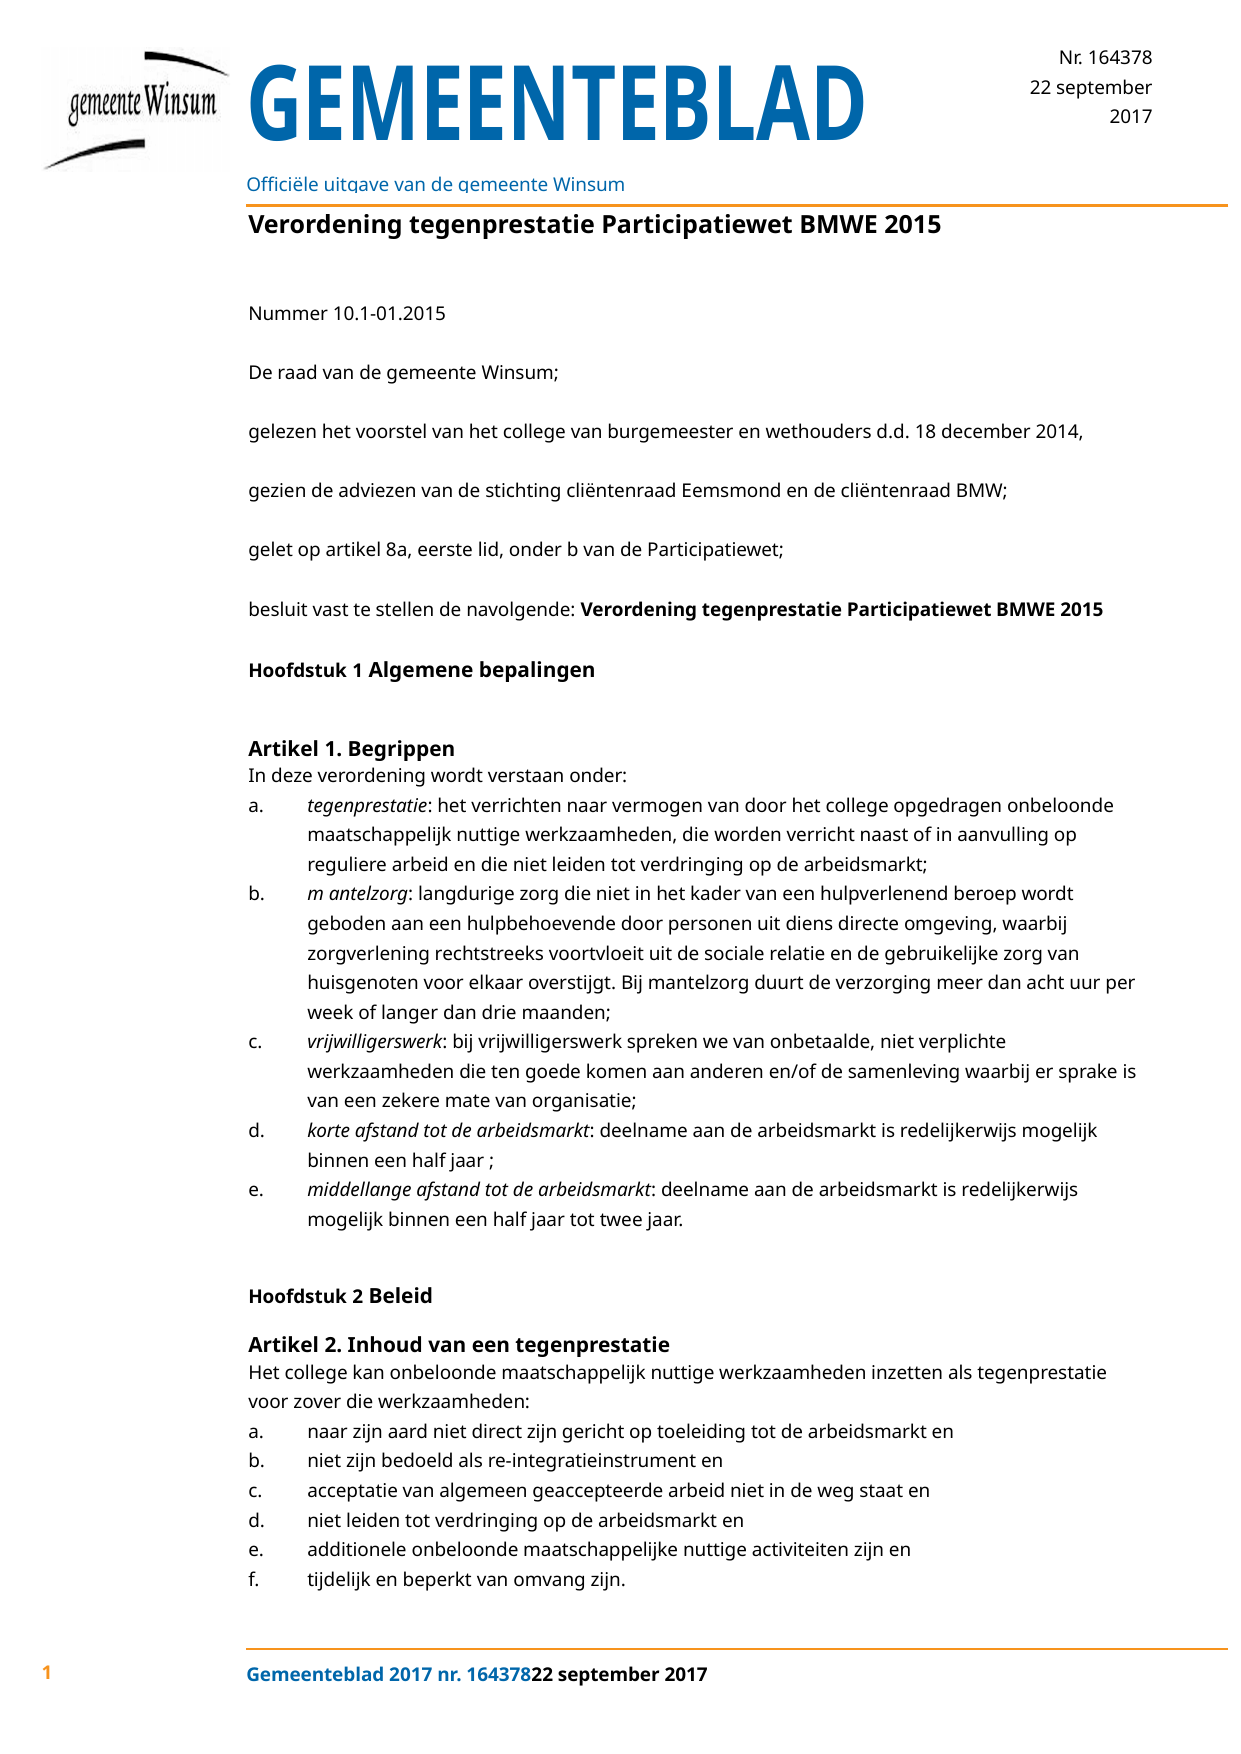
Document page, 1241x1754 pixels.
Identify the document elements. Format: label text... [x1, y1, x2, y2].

text De raad van de gemeente Winsum; [248, 359, 1152, 385]
list naar zijn aard niet direct zijn gericht op toeleiding tot de arbeidsmarkt en [248, 1418, 1152, 1444]
picture [41, 47, 231, 172]
text Nummer 10.1-01.2015 [248, 300, 1152, 326]
list tegenprestatie: het verrichten naar vermogen van door het college opgedragen onbeloonde maatschappelijk nuttige werkzaamheden, die worden verricht naast of in aanvulling op reguliere arbeid en die niet leiden tot verdringing op de arbeidsmarkt; [248, 792, 1152, 877]
text Verordening tegenprestatie Participatiewet BMWE 2015 [248, 207, 1152, 241]
text besluit vast te stellen de navolgende: Verordening tegenprestatie Participatiewet BMWE 2015 [248, 596, 1152, 621]
list niet leiden tot verdringing op de arbeidsmarkt en [248, 1507, 1152, 1532]
text gezien de adviezen van de stichting cliëntenraad Eemsmond en de cliëntenraad BMW; [248, 477, 1152, 503]
text Artikel 1. Begrippen [248, 734, 1152, 762]
text gelezen het voorstel van het college van burgemeester en wethouders d.d. 18 december 2014, [248, 418, 1152, 444]
text gelet op artikel 8a, eerste lid, onder b van de Participatiewet; [248, 537, 1152, 562]
list tijdelijk en beperkt van omvang zijn. [248, 1566, 1152, 1592]
list m antelzorg: langdurige zorg die niet in het kader van een hulpverlenend beroep wordt geboden aan een hulpbehoevende door personen uit diens directe omgeving, waarbij zorgverlening rechtstreeks voortvloeit uit de sociale relatie en de gebruikelijke zorg van huisgenoten voor elkaar overstijgt. Bij mantelzorg duurt de verzorging meer dan acht uur per week of langer dan drie maanden; [248, 881, 1152, 1024]
list vrijwilligerswerk: bij vrijwilligerswerk spreken we van onbetaalde, niet verplichte werkzaamheden die ten goede komen aan anderen en/of de samenleving waarbij er sprake is van een zekere mate van organisatie; [248, 1028, 1152, 1113]
text Het college kan onbeloonde maatschappelijk nuttige werkzaamheden inzetten als tegenprestatie voor zover die werkzaamheden: [248, 1359, 1152, 1414]
text Artikel 2. Inhoud van een tegenprestatie [248, 1330, 1152, 1359]
text Hoofdstuk 2 Beleid [248, 1281, 1152, 1309]
text Hoofdstuk 1 Algemene bepalingen [248, 655, 1152, 683]
list korte afstand tot de arbeidsmarkt: deelname aan de arbeidsmarkt is redelijkerwijs mogelijk binnen een half jaar ; [248, 1117, 1152, 1172]
list additionele onbeloonde maatschappelijke nuttige activiteiten zijn en [248, 1536, 1152, 1562]
list middellange afstand tot de arbeidsmarkt: deelname aan de arbeidsmarkt is redelijkerwijs mogelijk binnen een half jaar tot twee jaar. [248, 1176, 1152, 1232]
text In deze verordening wordt verstaan onder: [248, 762, 1152, 788]
list acceptatie van algemeen geaccepteerde arbeid niet in de weg staat en [248, 1477, 1152, 1503]
list niet zijn bedoeld als re-integratieinstrument en [248, 1448, 1152, 1473]
